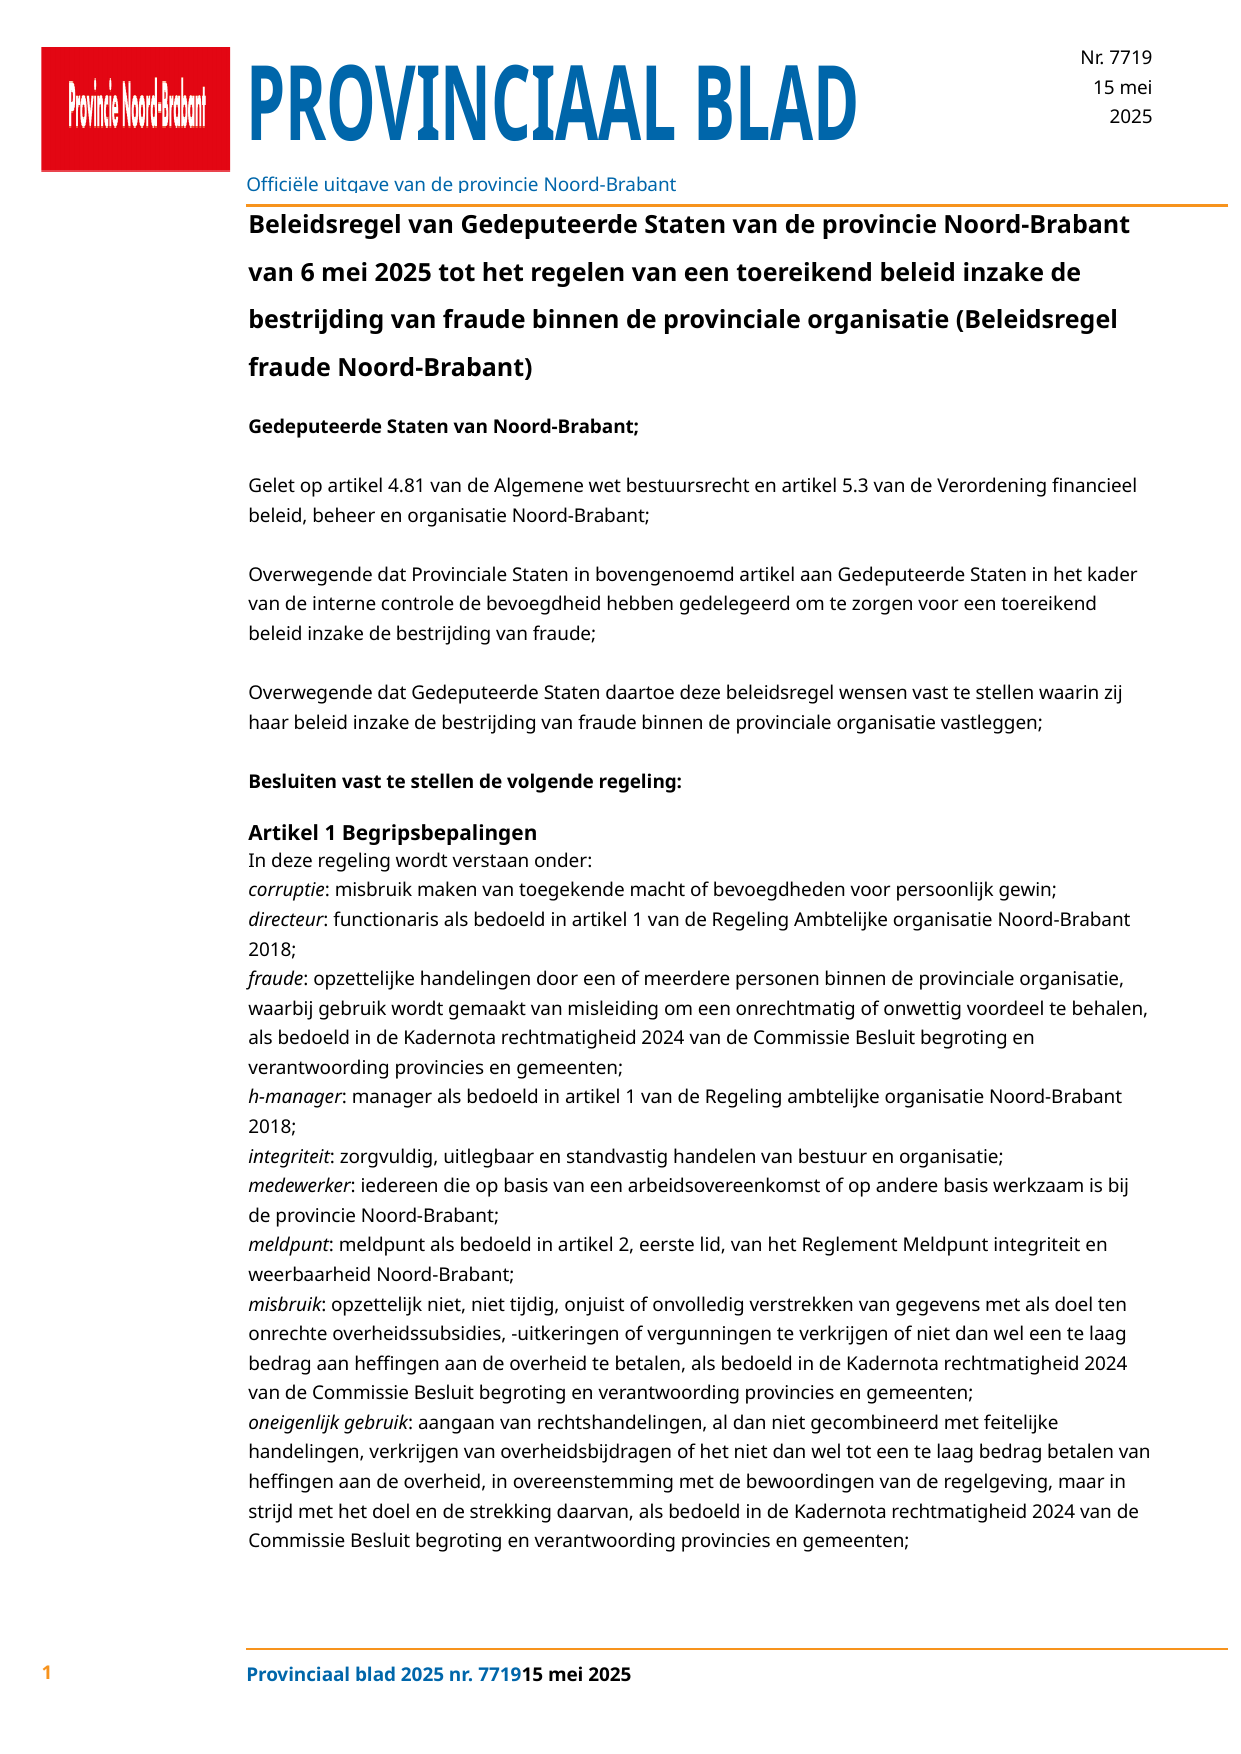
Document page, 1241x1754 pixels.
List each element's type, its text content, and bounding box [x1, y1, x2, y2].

text directeur: functionaris als bedoeld in artikel 1 van de Regeling Ambtelijke organisatie Noord-Brabant 2018; [248, 906, 1152, 961]
text corruptie: misbruik maken van toegekende macht of bevoegdheden voor persoonlijk gewin; [248, 877, 1152, 902]
text Artikel 1 Begripsbepalingen [248, 818, 1152, 847]
text misbruik: opzettelijk niet, niet tijdig, onjuist of onvolledig verstrekken van gegevens met als doel ten onrechte overheidssubsidies, -uitkeringen of vergunningen te verkrijgen of niet dan wel een te laag bedrag aan heffingen aan de overheid te betalen, als bedoeld in de Kadernota rechtmatigheid 2024 van de Commissie Besluit begroting en verantwoording provincies en gemeenten; [248, 1291, 1152, 1405]
text Gelet op artikel 4.81 van de Algemene wet bestuursrecht en artikel 5.3 van de Verordening financieel beleid, beheer en organisatie Noord-Brabant; [248, 472, 1152, 528]
picture [41, 47, 231, 172]
text Besluiten vast te stellen de volgende regeling: [248, 768, 1152, 794]
text In deze regeling wordt verstaan onder: [248, 847, 1152, 873]
text Overwegende dat Gedeputeerde Staten daartoe deze beleidsregel wensen vast te stellen waarin zij haar beleid inzake de bestrijding van fraude binnen de provinciale organisatie vastleggen; [248, 679, 1152, 735]
text medewerker: iedereen die op basis van een arbeidsovereenkomst of op andere basis werkzaam is bij de provincie Noord-Brabant; [248, 1172, 1152, 1228]
text integriteit: zorgvuldig, uitlegbaar en standvastig handelen van bestuur en organisatie; [248, 1143, 1152, 1168]
text h-manager: manager als bedoeld in artikel 1 van de Regeling ambtelijke organisatie Noord-Brabant 2018; [248, 1084, 1152, 1139]
text Beleidsregel van Gedeputeerde Staten van de provincie Noord-Brabant van 6 mei 2025 tot het regelen van een toereikend beleid inzake de bestrijding van fraude binnen de provinciale organisatie (Beleidsregel fraude Noord-Brabant) [248, 207, 1152, 384]
text Overwegende dat Provinciale Staten in bovengenoemd artikel aan Gedeputeerde Staten in het kader van de interne controle de bevoegdheid hebben gedelegeerd om te zorgen voor een toereikend beleid inzake de bestrijding van fraude; [248, 561, 1152, 646]
text Gedeputeerde Staten van Noord-Brabant; [248, 413, 1152, 439]
text oneigenlijk gebruik: aangaan van rechtshandelingen, al dan niet gecombineerd met feitelijke handelingen, verkrijgen van overheidsbijdragen of het niet dan wel tot een te laag bedrag betalen van heffingen aan de overheid, in overeenstemming met de bewoordingen van de regelgeving, maar in strijd met het doel en de strekking daarvan, als bedoeld in de Kadernota rechtmatigheid 2024 van de Commissie Besluit begroting en verantwoording provincies en gemeenten; [248, 1409, 1152, 1553]
text meldpunt: meldpunt als bedoeld in artikel 2, eerste lid, van het Reglement Meldpunt integriteit en weerbaarheid Noord-Brabant; [248, 1232, 1152, 1287]
text fraude: opzettelijke handelingen door een of meerdere personen binnen de provinciale organisatie, waarbij gebruik wordt gemaakt van misleiding om een onrechtmatig of onwettig voordeel te behalen, als bedoeld in de Kadernota rechtmatigheid 2024 van de Commissie Besluit begroting en verantwoording provincies en gemeenten; [248, 965, 1152, 1080]
